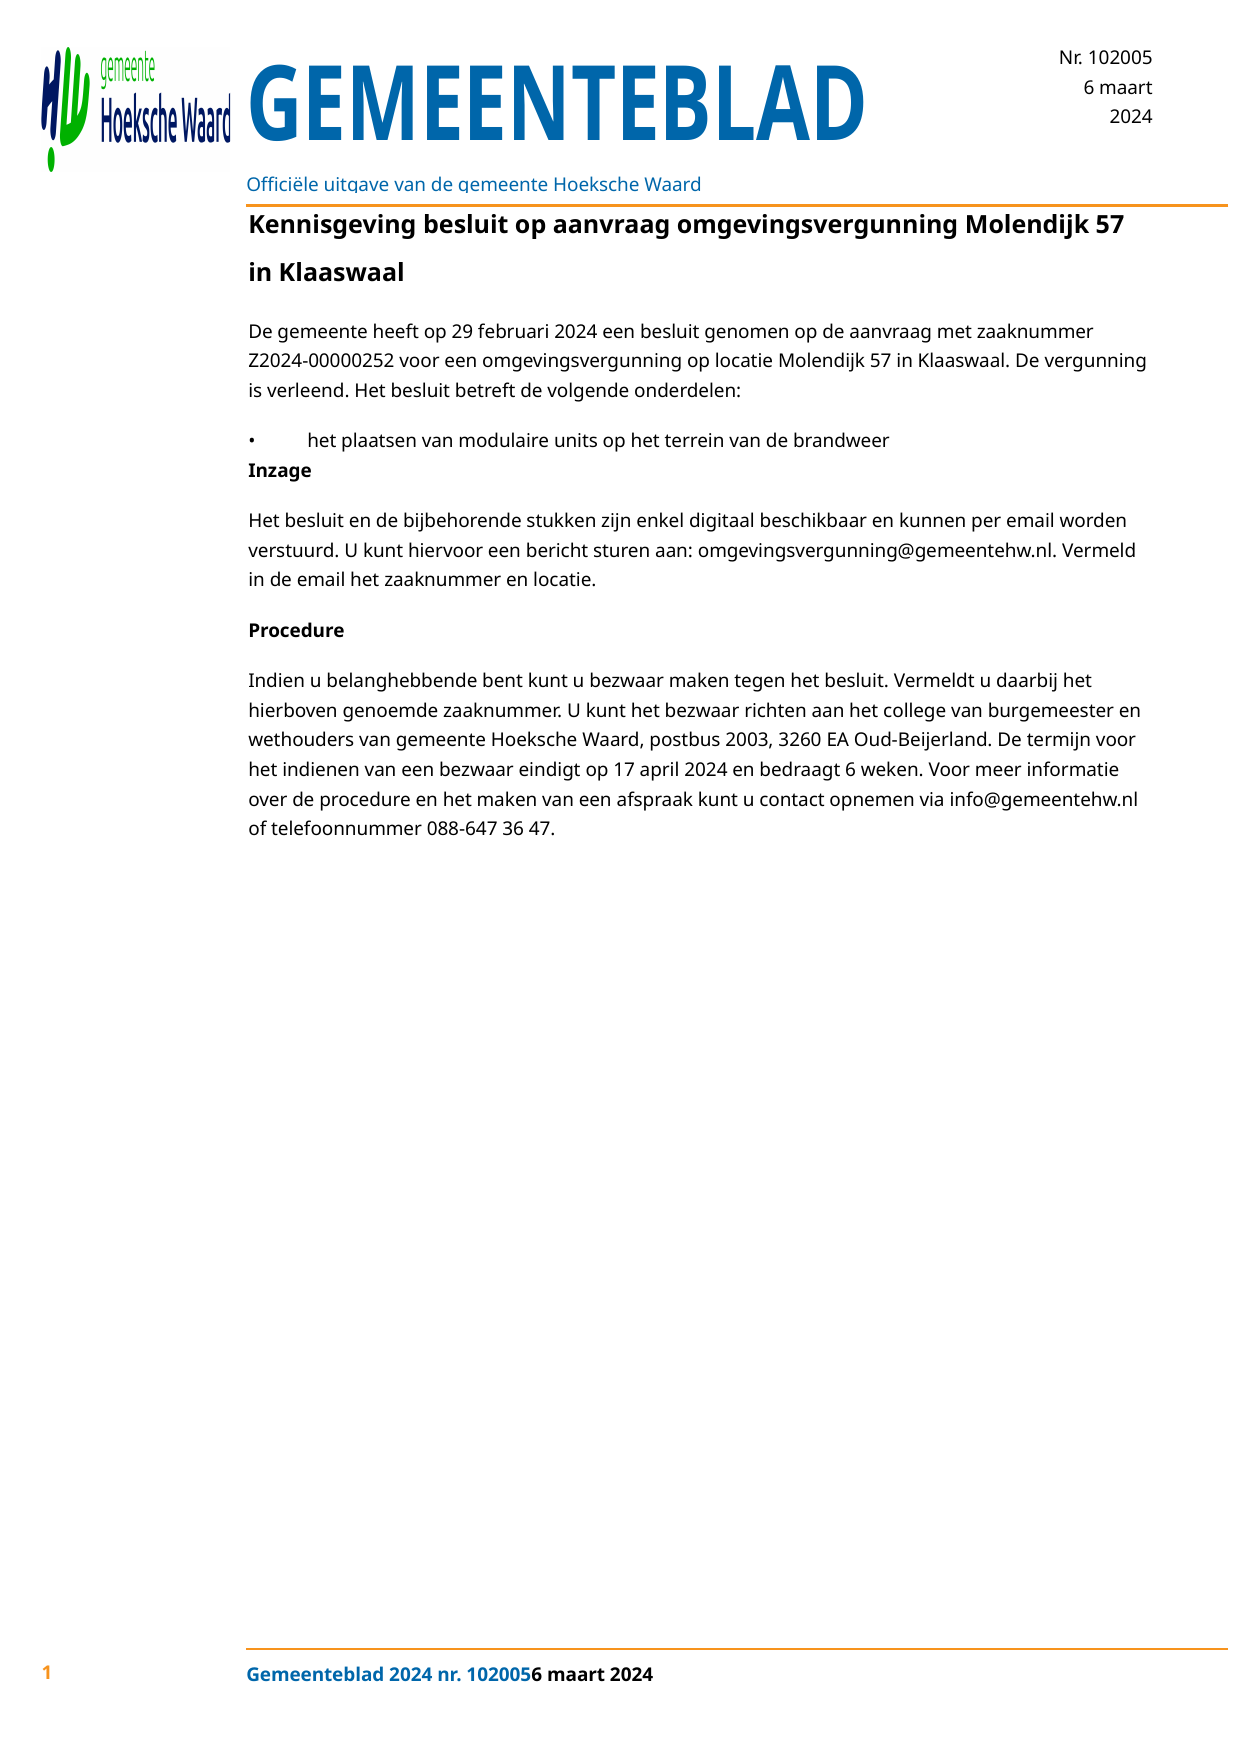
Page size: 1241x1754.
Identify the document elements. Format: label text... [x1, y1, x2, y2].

text Het besluit en de bijbehorende stukken zijn enkel digitaal beschikbaar en kunnen per email worden verstuurd. U kunt hiervoor een bericht sturen aan: omgevingsvergunning@gemeentehw.nl. Vermeld in de email het zaaknummer en locatie. [248, 507, 1152, 592]
text Inzage [248, 457, 1152, 483]
text De gemeente heeft op 29 februari 2024 een besluit genomen op de aanvraag met zaaknummer Z2024-00000252 voor een omgevingsvergunning op locatie Molendijk 57 in Klaaswaal. De vergunning is verleend. Het besluit betreft de volgende onderdelen: [248, 318, 1152, 403]
text Procedure [248, 617, 1152, 643]
picture [41, 47, 231, 172]
text Indien u belanghebbende bent kunt u bezwaar maken tegen het besluit. Vermeldt u daarbij het hierboven genoemde zaaknummer. U kunt het bezwaar richten aan het college van burgemeester en wethouders van gemeente Hoeksche Waard, postbus 2003, 3260 EA Oud-Beijerland. De termijn voor het indienen van een bezwaar eindigt op 17 april 2024 en bedraagt 6 weken. Voor meer informatie over de procedure en het maken van een afspraak kunt u contact opnemen via info@gemeentehw.nl of telefoonnummer 088-647 36 47. [248, 667, 1152, 841]
text Kennisgeving besluit op aanvraag omgevingsvergunning Molendijk 57 in Klaaswaal [248, 207, 1152, 288]
list het plaatsen van modulaire units op het terrein van de brandweer [248, 427, 1152, 453]
